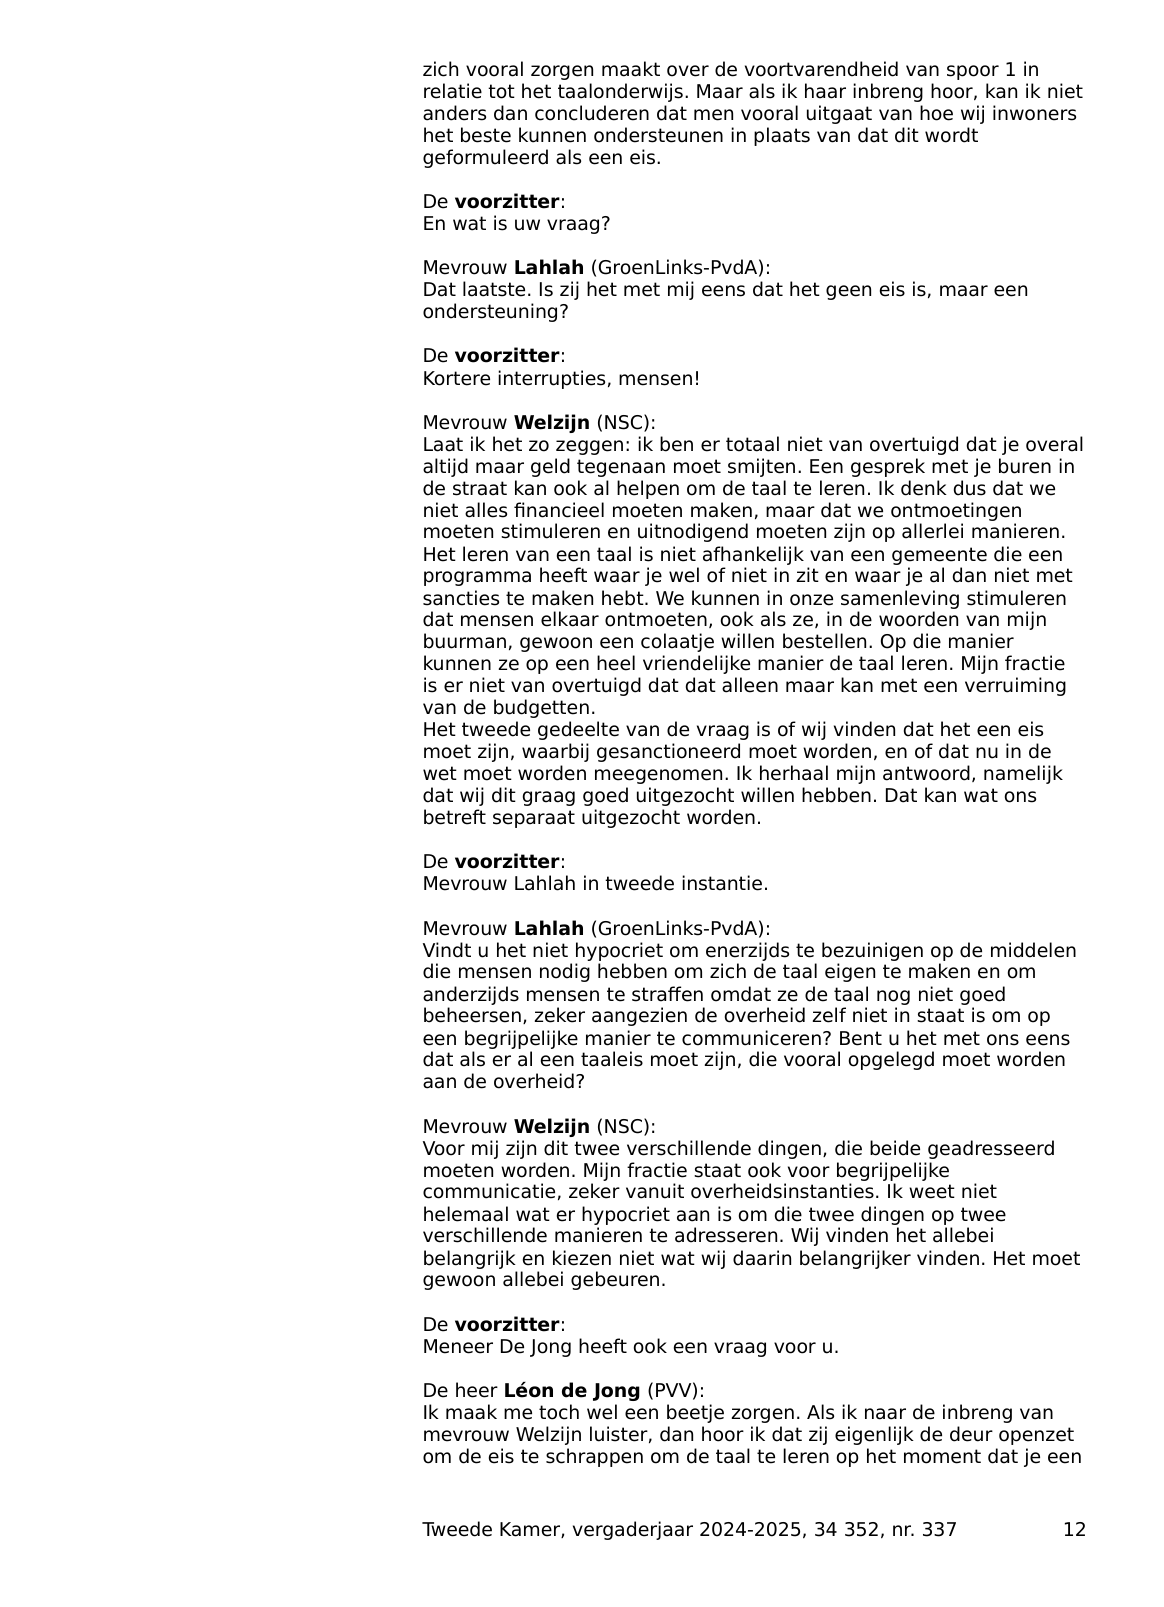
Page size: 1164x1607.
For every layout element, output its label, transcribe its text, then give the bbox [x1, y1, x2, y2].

text Meneer De Jong heeft ook een vraag voor u. [422, 1336, 1087, 1357]
text De heer Léon de Jong (PVV): [422, 1380, 1087, 1402]
text zich vooral zorgen maakt over de voortvarendheid van spoor 1 in relatie tot het taalonderwijs. Maar als ik haar inbreng hoor, kan ik niet anders dan concluderen dat men vooral uitgaat van hoe wij inwoners het beste kunnen ondersteunen in plaats van dat dit wordt geformuleerd als een eis. [422, 59, 1087, 169]
text Laat ik het zo zeggen: ik ben er totaal niet van overtuigd dat je overal altijd maar geld tegenaan moet smijten. Een gesprek met je buren in de straat kan ook al helpen om de taal te leren. Ik denk dus dat we niet alles financieel moeten maken, maar dat we ontmoetingen moeten stimuleren en uitnodigend moeten zijn op allerlei manieren. Het leren van een taal is niet afhankelijk van een gemeente die een programma heeft waar je wel of niet in zit en waar je al dan niet met sancties te maken hebt. We kunnen in onze samenleving stimuleren dat mensen elkaar ontmoeten, ook als ze, in de woorden van mijn buurman, gewoon een colaatje willen bestellen. Op die manier kunnen ze op een heel vriendelijke manier de taal leren. Mijn fractie is er niet van overtuigd dat dat alleen maar kan met een verruiming van de budgetten. [422, 433, 1087, 719]
text En wat is uw vraag? [422, 213, 1087, 235]
text De voorzitter: [422, 1313, 1087, 1336]
text Mevrouw Lahlah (GroenLinks-PvdA): [422, 917, 1087, 939]
text De voorzitter: [422, 191, 1087, 213]
text Vindt u het niet hypocriet om enerzijds te bezuinigen op de middelen die mensen nodig hebben om zich de taal eigen te maken en om anderzijds mensen te straffen omdat ze de taal nog niet goed beheersen, zeker aangezien de overheid zelf niet in staat is om op een begrijpelijke manier te communiceren? Bent u het met ons eens dat als er al een taaleis moet zijn, die vooral opgelegd moet worden aan de overheid? [422, 939, 1087, 1093]
text Het tweede gedeelte van de vraag is of wij vinden dat het een eis moet zijn, waarbij gesanctioneerd moet worden, en of dat nu in de wet moet worden meegenomen. Ik herhaal mijn antwoord, namelijk dat wij dit graag goed uitgezocht willen hebben. Dat kan wat ons betreft separaat uitgezocht worden. [422, 719, 1087, 829]
text De voorzitter: [422, 851, 1087, 873]
text De voorzitter: [422, 345, 1087, 367]
text Mevrouw Lahlah (GroenLinks-PvdA): [422, 257, 1087, 279]
text Kortere interrupties, mensen! [422, 367, 1087, 389]
text Voor mij zijn dit twee verschillende dingen, die beide geadresseerd moeten worden. Mijn fractie staat ook voor begrijpelijke communicatie, zeker vanuit overheidsinstanties. Ik weet niet helemaal wat er hypocriet aan is om die twee dingen op twee verschillende manieren te adresseren. Wij vinden het allebei belangrijk en kiezen niet wat wij daarin belangrijker vinden. Het moet gewoon allebei gebeuren. [422, 1137, 1087, 1291]
text Ik maak me toch wel een beetje zorgen. Als ik naar de inbreng van mevrouw Welzijn luister, dan hoor ik dat zij eigenlijk de deur openzet om de eis te schrappen om de taal te leren op het moment dat je een [422, 1402, 1087, 1468]
text Mevrouw Lahlah in tweede instantie. [422, 873, 1087, 895]
text Dat laatste. Is zij het met mij eens dat het geen eis is, maar een ondersteuning? [422, 279, 1087, 323]
text Mevrouw Welzijn (NSC): [422, 412, 1087, 433]
text Mevrouw Welzijn (NSC): [422, 1116, 1087, 1137]
